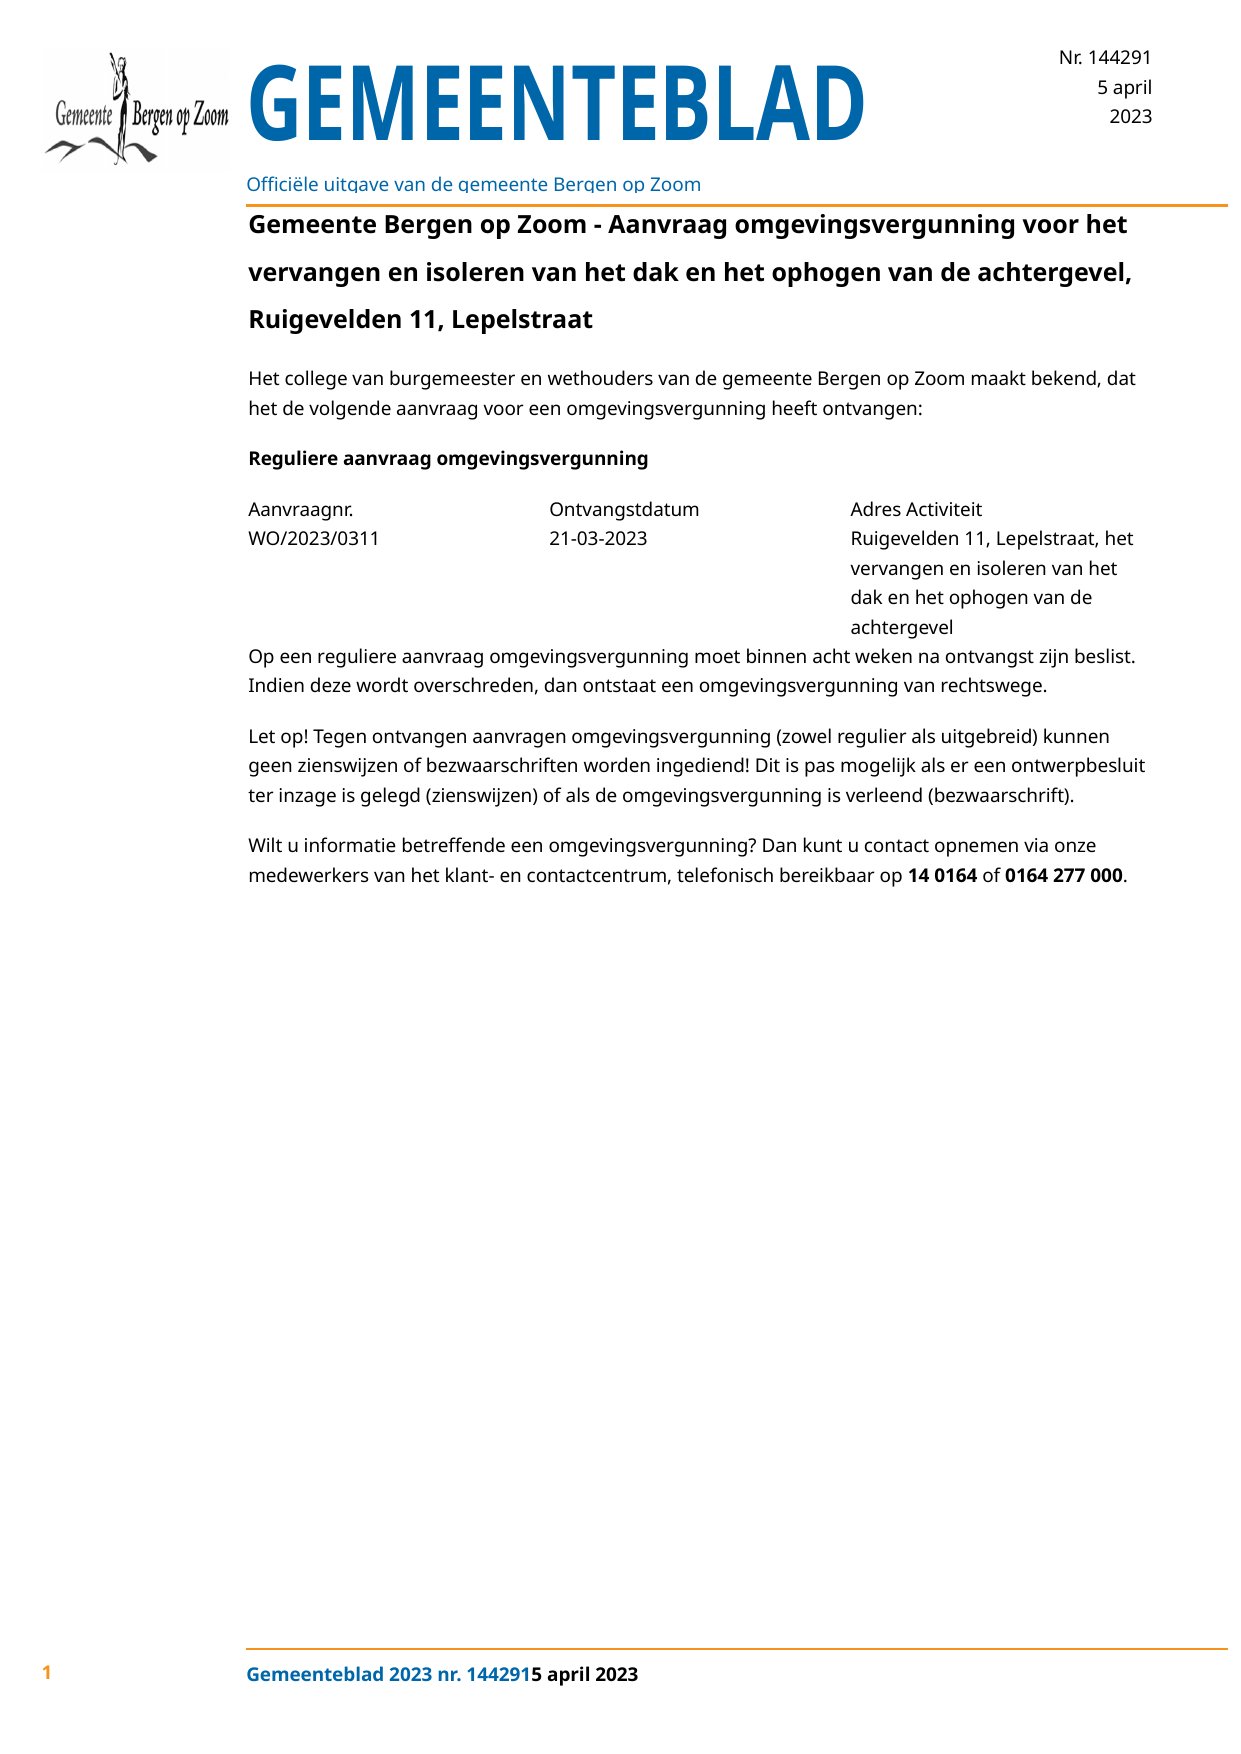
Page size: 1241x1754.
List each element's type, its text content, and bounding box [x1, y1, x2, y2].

table_header Adres Activiteit [850, 496, 1152, 522]
text Op een reguliere aanvraag omgevingsvergunning moet binnen acht weken na ontvangst zijn beslist. Indien deze wordt overschreden, dan ontstaat een omgevingsvergunning van rechtswege. [248, 643, 1152, 698]
table_header Ruigevelden 11, Lepelstraat, het vervangen en isoleren van het dak en het ophogen van de achtergevel [850, 525, 1152, 639]
table_header WO/2023/0311 [248, 525, 549, 639]
table_header Aanvraagnr. [248, 496, 549, 522]
text Gemeente Bergen op Zoom - Aanvraag omgevingsvergunning voor het vervangen en isoleren van het dak en het ophogen van de achtergevel, Ruigevelden 11, Lepelstraat [248, 207, 1152, 336]
text Let op! Tegen ontvangen aanvragen omgevingsvergunning (zowel regulier als uitgebreid) kunnen geen zienswijzen of bezwaarschriften worden ingediend! Dit is pas mogelijk als er een ontwerpbesluit ter inzage is gelegd (zienswijzen) of als de omgevingsvergunning is verleend (bezwaarschrift). [248, 723, 1152, 808]
table_header Ontvangstdatum [549, 496, 850, 522]
picture [41, 47, 231, 172]
table_header 21-03-2023 [549, 525, 850, 639]
text Het college van burgemeester en wethouders van de gemeente Bergen op Zoom maakt bekend, dat het de volgende aanvraag voor een omgevingsvergunning heeft ontvangen: [248, 366, 1152, 421]
text Wilt u informatie betreffende een omgevingsvergunning? Dan kunt u contact opnemen via onze medewerkers van het klant- en contactcentrum, telefonisch bereikbaar op 14 0164 of 0164 277 000. [248, 832, 1152, 888]
text Reguliere aanvraag omgevingsvergunning [248, 446, 1152, 471]
